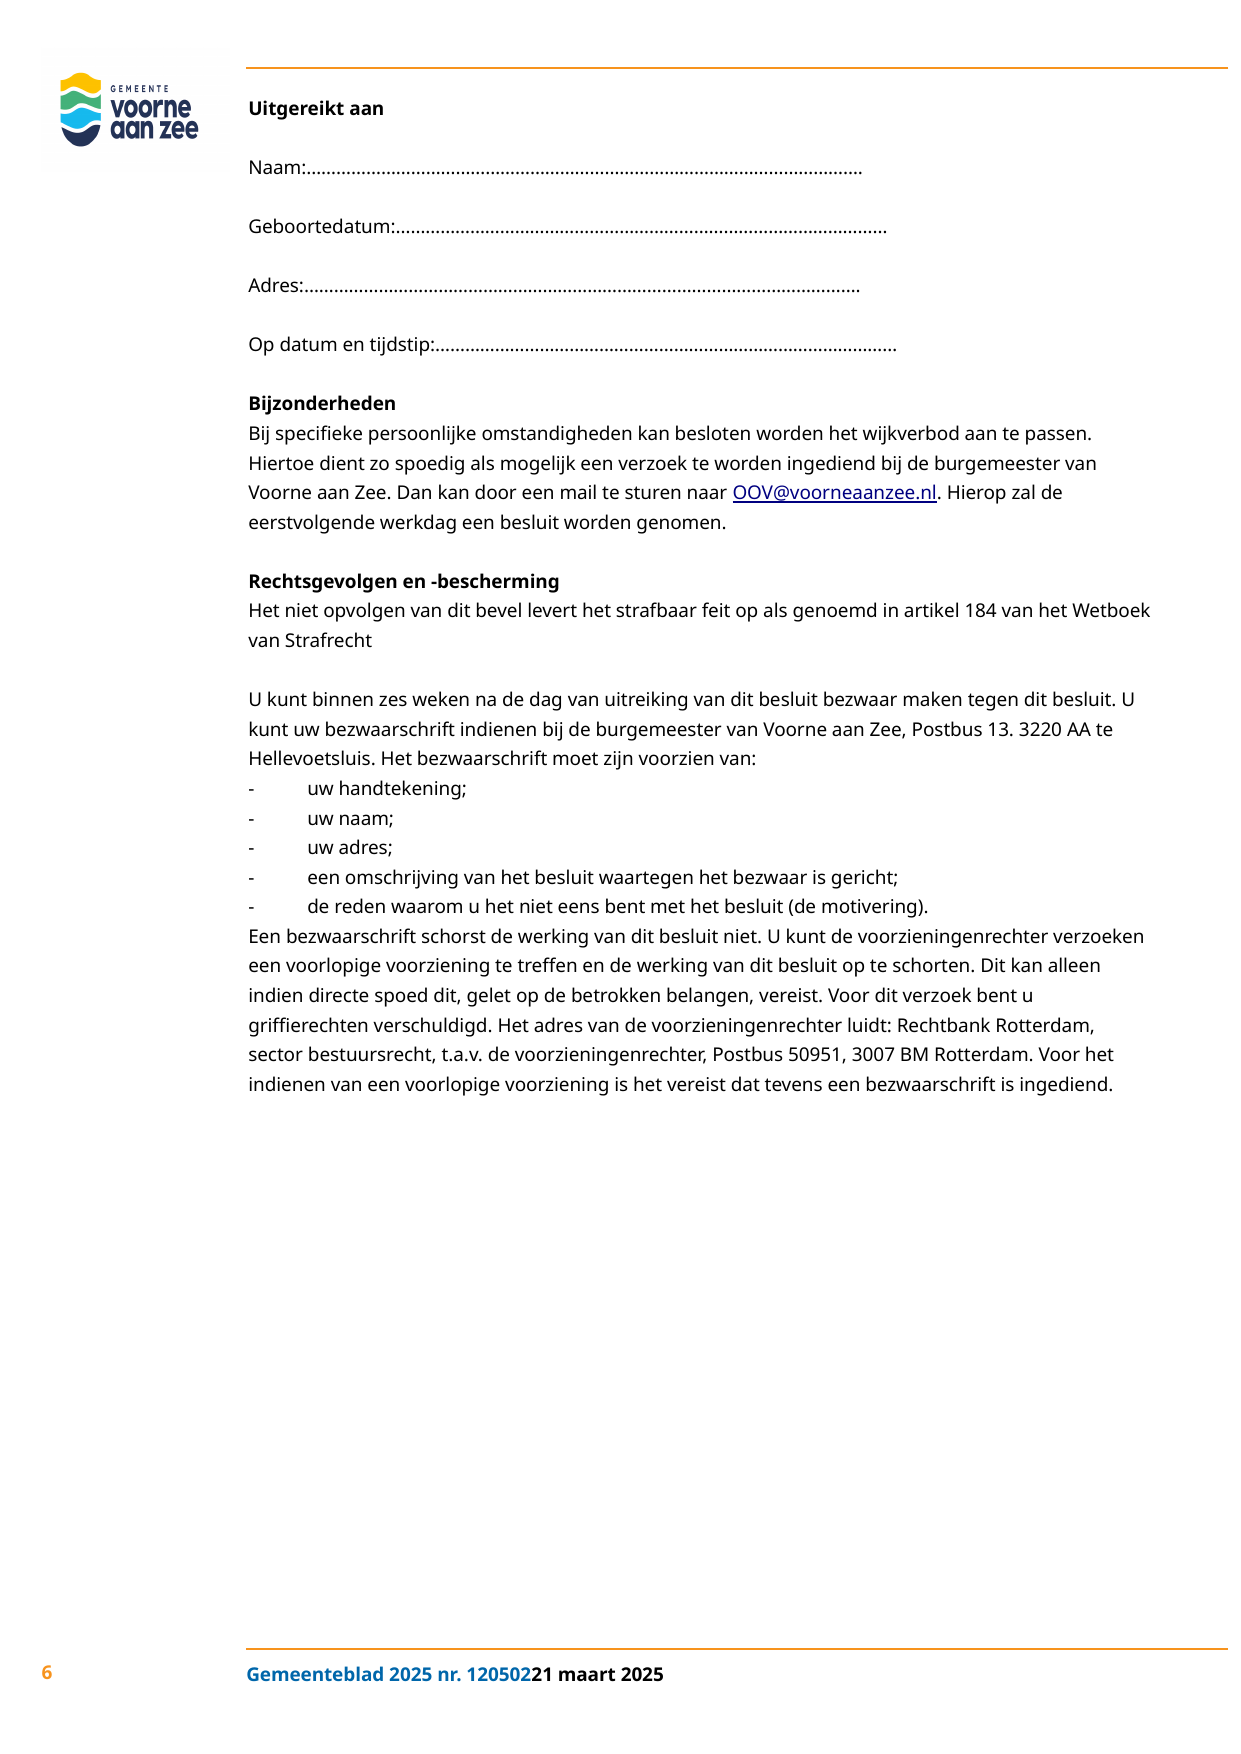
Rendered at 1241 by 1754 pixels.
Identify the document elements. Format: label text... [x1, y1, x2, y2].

text Bij specifieke persoonlijke omstandigheden kan besloten worden het wijkverbod aan te passen. Hiertoe dient zo spoedig als mogelijk een verzoek te worden ingediend bij de burgemeester van Voorne aan Zee. Dan kan door een mail te sturen naar OOV@voorneaanzee.nl. Hierop zal de eerstvolgende werkdag een besluit worden genomen. [248, 420, 1152, 535]
list uw adres; [248, 834, 1152, 860]
list uw naam; [248, 805, 1152, 831]
text Naam:…………………………………………………………………………………………………. [248, 154, 1152, 180]
text Bijzonderheden [248, 391, 1152, 416]
text Uitgereikt aan [248, 95, 1152, 121]
text Een bezwaarschrift schorst de werking van dit besluit niet. U kunt de voorzieningenrechter verzoeken een voorlopige voorziening te treffen en de werking van dit besluit op te schorten. Dit kan alleen indien directe spoed dit, gelet op de betrokken belangen, vereist. Voor dit verzoek bent u griffierechten verschuldigd. Het adres van de voorzieningenrechter luidt: Rechtbank Rotterdam, sector bestuursrecht, t.a.v. de voorzieningenrechter, Postbus 50951, 3007 BM Rotterdam. Voor het indienen van een voorlopige voorziening is het vereist dat tevens een bezwaarschrift is ingediend. [248, 923, 1152, 1097]
list uw handtekening; [248, 775, 1152, 801]
text Het niet opvolgen van dit bevel levert het strafbaar feit op als genoemd in artikel 184 van het Wetboek van Strafrecht [248, 598, 1152, 653]
text Geboortedatum:……………………………………………………………………………………… [248, 213, 1152, 239]
list de reden waarom u het niet eens bent met het besluit (de motivering). [248, 893, 1152, 919]
picture [41, 47, 231, 172]
text Rechtsgevolgen en -bescherming [248, 568, 1152, 594]
text Adres:…………………………………………………………………………………………………. [248, 272, 1152, 298]
list een omschrijving van het besluit waartegen het bezwaar is gericht; [248, 864, 1152, 890]
text Op datum en tijdstip:………………………………………………………………………………… [248, 331, 1152, 357]
text U kunt binnen zes weken na de dag van uitreiking van dit besluit bezwaar maken tegen dit besluit. U kunt uw bezwaarschrift indienen bij de burgemeester van Voorne aan Zee, Postbus 13. 3220 AA te Hellevoetsluis. Het bezwaarschrift moet zijn voorzien van: [248, 686, 1152, 771]
